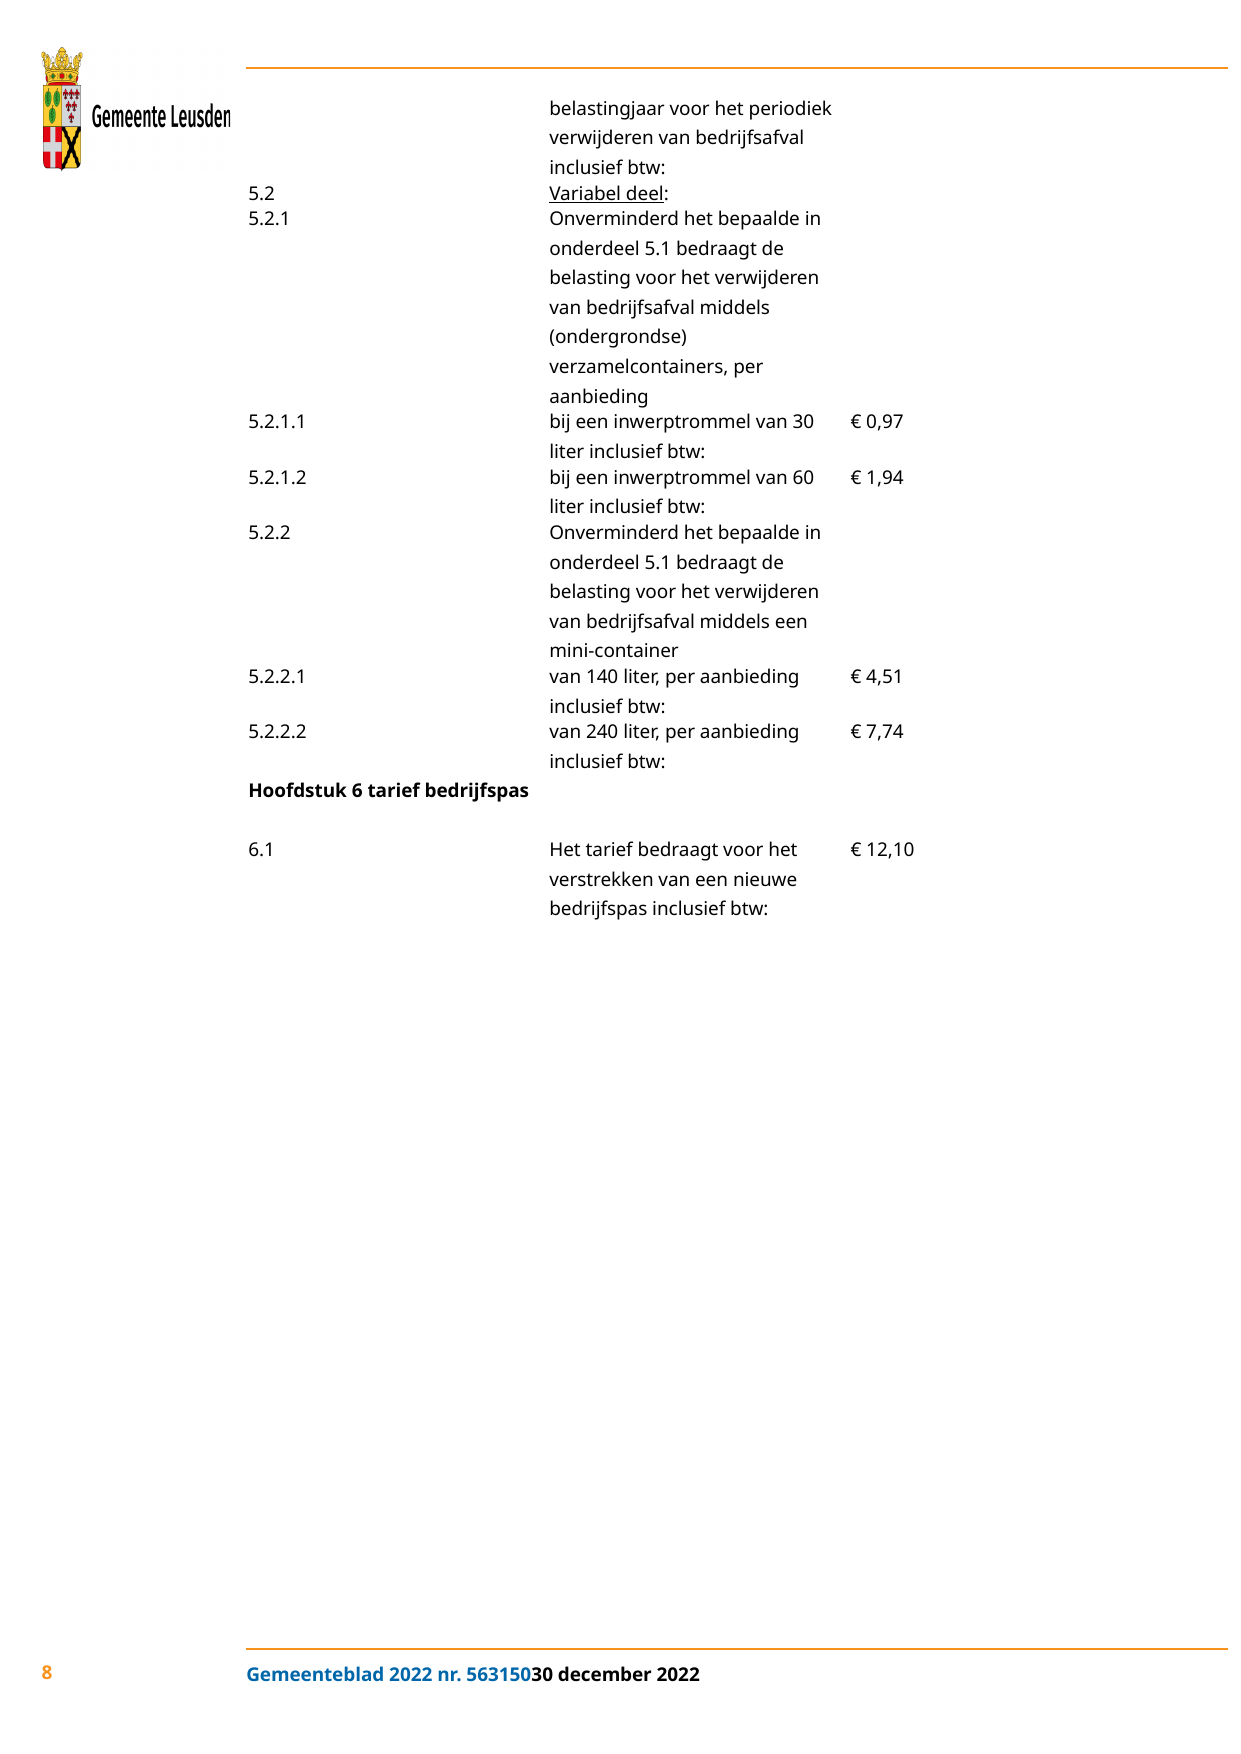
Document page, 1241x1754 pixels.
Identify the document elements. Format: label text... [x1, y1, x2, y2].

table_cell [850, 519, 1152, 663]
table_cell Onverminderd het bepaalde in onderdeel 5.1 bedraagt de belasting voor het verwijderen van bedrijfsafval middels (ondergrondse) verzamelcontainers, per aanbieding [549, 205, 850, 409]
table_cell 5.2.2.1 [248, 663, 549, 719]
table_cell [850, 180, 1152, 205]
table_cell [850, 205, 1152, 409]
table_cell bij een inwerptrommel van 60 liter inclusief btw: [549, 464, 850, 519]
picture [41, 47, 231, 172]
table_cell 5.2.1.1 [248, 409, 549, 464]
table_cell van 240 liter, per aanbieding inclusief btw: [549, 719, 850, 774]
table_cell € 7,74 [850, 719, 1152, 774]
table_cell 5.2.2 [248, 519, 549, 663]
table_header 6.1 [248, 836, 549, 921]
table_cell 5.2.1 [248, 205, 549, 409]
table_cell € 1,94 [850, 464, 1152, 519]
text Hoofdstuk 6 tarief bedrijfspas [248, 777, 1152, 803]
table_cell bij een inwerptrommel van 30 liter inclusief btw: [549, 409, 850, 464]
table_cell 5.2 [248, 180, 549, 205]
table_cell belastingjaar voor het periodiek verwijderen van bedrijfsafval inclusief btw: [549, 95, 850, 180]
table_header Het tarief bedraagt voor het verstrekken van een nieuwe bedrijfspas inclusief btw: [549, 836, 850, 921]
table_cell 5.2.1.2 [248, 464, 549, 519]
table_cell [248, 95, 549, 180]
table_cell Onverminderd het bepaalde in onderdeel 5.1 bedraagt de belasting voor het verwijderen van bedrijfsafval middels een mini-container [549, 519, 850, 663]
table_cell € 4,51 [850, 663, 1152, 719]
table_cell [850, 95, 1152, 180]
table_cell Variabel deel: [549, 180, 850, 205]
table_cell € 0,97 [850, 409, 1152, 464]
table_cell van 140 liter, per aanbieding inclusief btw: [549, 663, 850, 719]
table_cell 5.2.2.2 [248, 719, 549, 774]
table_header € 12,10 [850, 836, 1152, 921]
